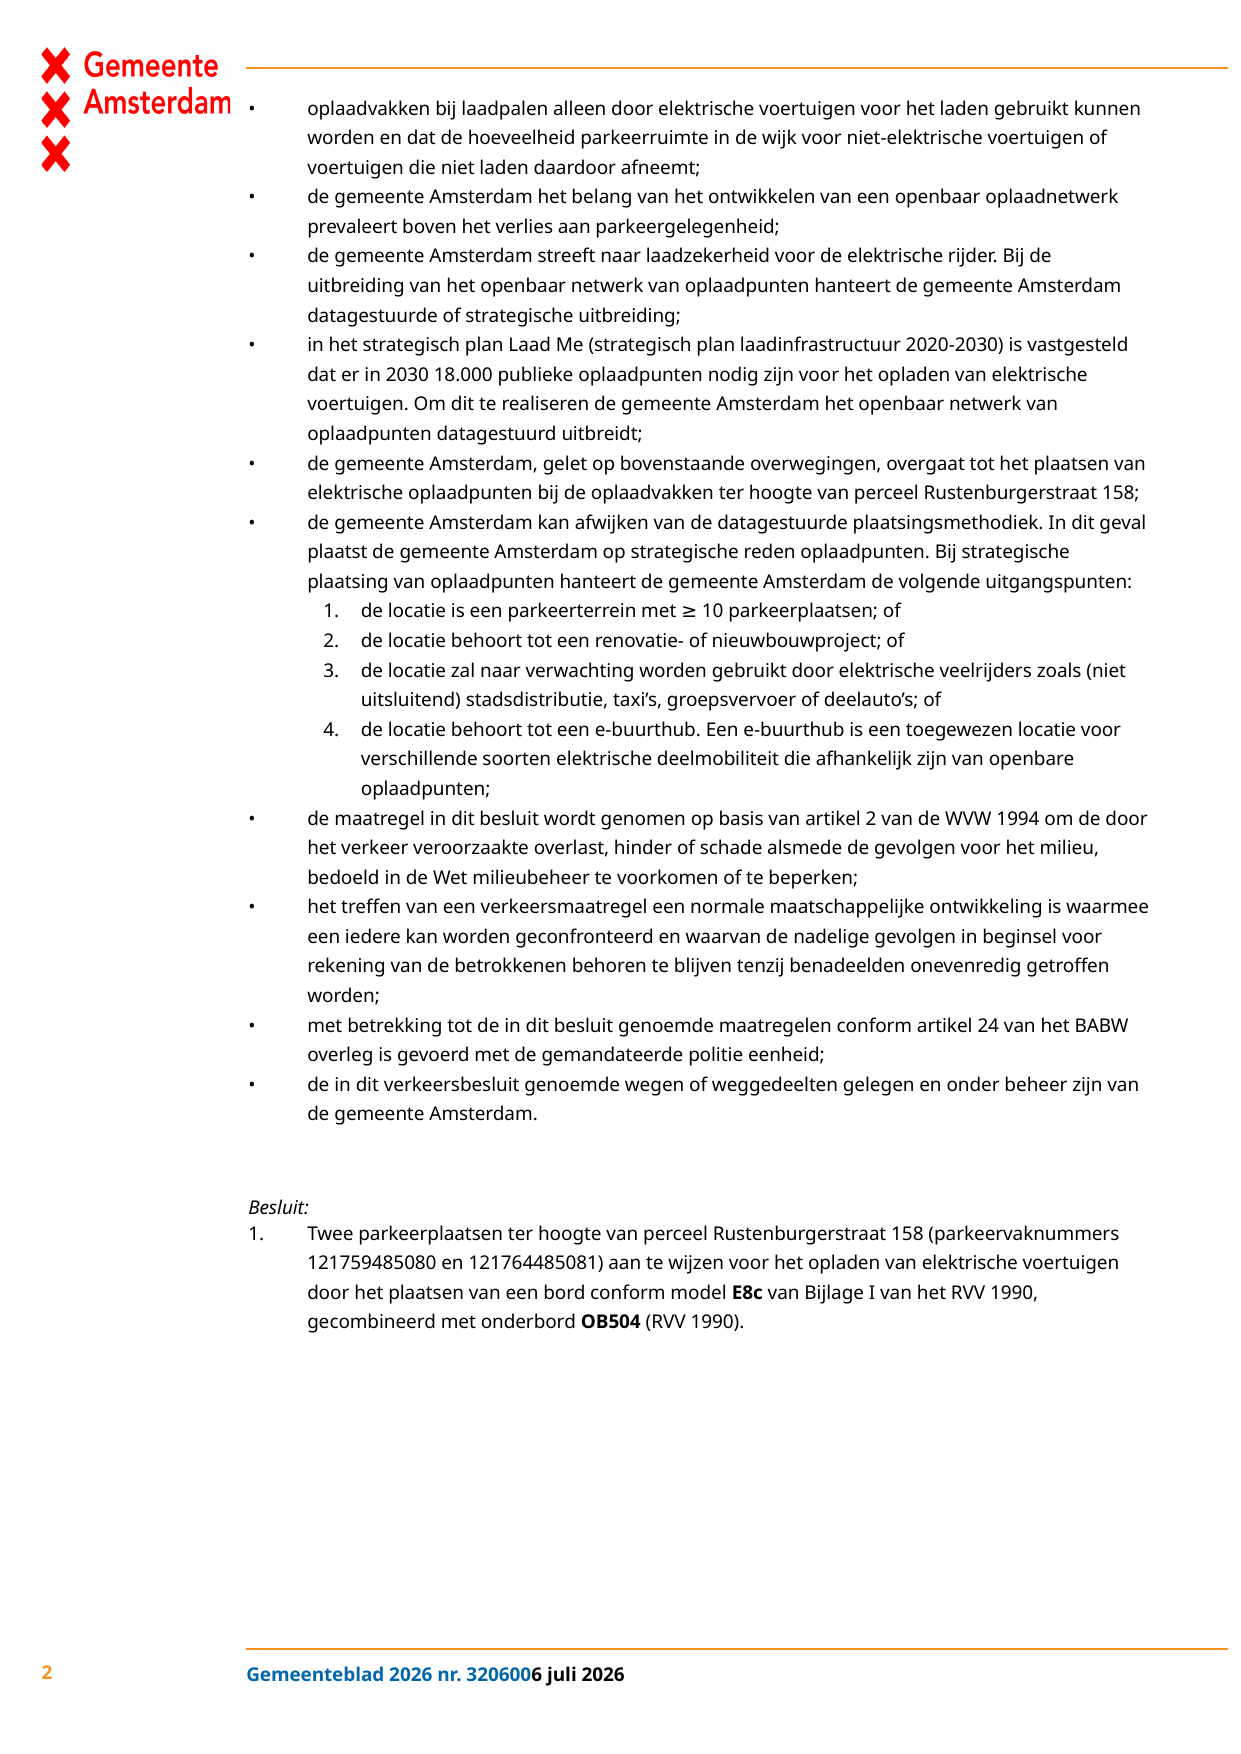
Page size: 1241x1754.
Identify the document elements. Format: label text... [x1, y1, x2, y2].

list Twee parkeerplaatsen ter hoogte van perceel Rustenburgerstraat 158 (parkeervaknummers 121759485080 en 121764485081) aan te wijzen voor het opladen van elektrische voertuigen door het plaatsen van een bord conform model E8c van Bijlage I van het RVV 1990, gecombineerd met onderbord OB504 (RVV 1990). [248, 1220, 1152, 1334]
list de gemeente Amsterdam kan afwijken van de datagestuurde plaatsingsmethodiek. In dit geval plaatst de gemeente Amsterdam op strategische reden oplaadpunten. Bij strategische plaatsing van oplaadpunten hanteert de gemeente Amsterdam de volgende uitgangspunten: [248, 509, 1152, 594]
list de maatregel in dit besluit wordt genomen op basis van artikel 2 van de WVW 1994 om de door het verkeer veroorzaakte overlast, hinder of schade alsmede de gevolgen voor het milieu, bedoeld in de Wet milieubeheer te voorkomen of te beperken; [248, 805, 1152, 890]
list de locatie is een parkeerterrein met ≥ 10 parkeerplaatsen; of [323, 598, 1152, 623]
list het treffen van een verkeersmaatregel een normale maatschappelijke ontwikkeling is waarmee een iedere kan worden geconfronteerd en waarvan de nadelige gevolgen in beginsel voor rekening van de betrokkenen behoren te blijven tenzij benadeelden onevenredig getroffen worden; [248, 893, 1152, 1008]
list oplaadvakken bij laadpalen alleen door elektrische voertuigen voor het laden gebruikt kunnen worden en dat de hoeveelheid parkeerruimte in de wijk voor niet-elektrische voertuigen of voertuigen die niet laden daardoor afneemt; [248, 95, 1152, 180]
list met betrekking tot de in dit besluit genoemde maatregelen conform artikel 24 van het BABW overleg is gevoerd met de gemandateerde politie eenheid; [248, 1012, 1152, 1067]
list de in dit verkeersbesluit genoemde wegen of weggedeelten gelegen en onder beheer zijn van de gemeente Amsterdam. [248, 1071, 1152, 1126]
list de gemeente Amsterdam, gelet op bovenstaande overwegingen, overgaat tot het plaatsen van elektrische oplaadpunten bij de oplaadvakken ter hoogte van perceel Rustenburgerstraat 158; [248, 450, 1152, 505]
list de locatie zal naar verwachting worden gebruikt door elektrische veelrijders zoals (niet uitsluitend) stadsdistributie, taxi’s, groepsvervoer of deelauto’s; of [323, 657, 1152, 712]
picture [41, 47, 231, 172]
list in het strategisch plan Laad Me (strategisch plan laadinfrastructuur 2020-2030) is vastgesteld dat er in 2030 18.000 publieke oplaadpunten nodig zijn voor het opladen van elektrische voertuigen. Om dit te realiseren de gemeente Amsterdam het openbaar netwerk van oplaadpunten datagestuurd uitbreidt; [248, 331, 1152, 446]
list de locatie behoort tot een e-buurthub. Een e-buurthub is een toegewezen locatie voor verschillende soorten elektrische deelmobiliteit die afhankelijk zijn van openbare oplaadpunten; [323, 716, 1152, 801]
list de gemeente Amsterdam streeft naar laadzekerheid voor de elektrische rijder. Bij de uitbreiding van het openbaar netwerk van oplaadpunten hanteert de gemeente Amsterdam datagestuurde of strategische uitbreiding; [248, 243, 1152, 328]
list de locatie behoort tot een renovatie- of nieuwbouwproject; of [323, 627, 1152, 653]
text Besluit: [248, 1194, 1152, 1220]
list de gemeente Amsterdam het belang van het ontwikkelen van een openbaar oplaadnetwerk prevaleert boven het verlies aan parkeergelegenheid; [248, 183, 1152, 239]
